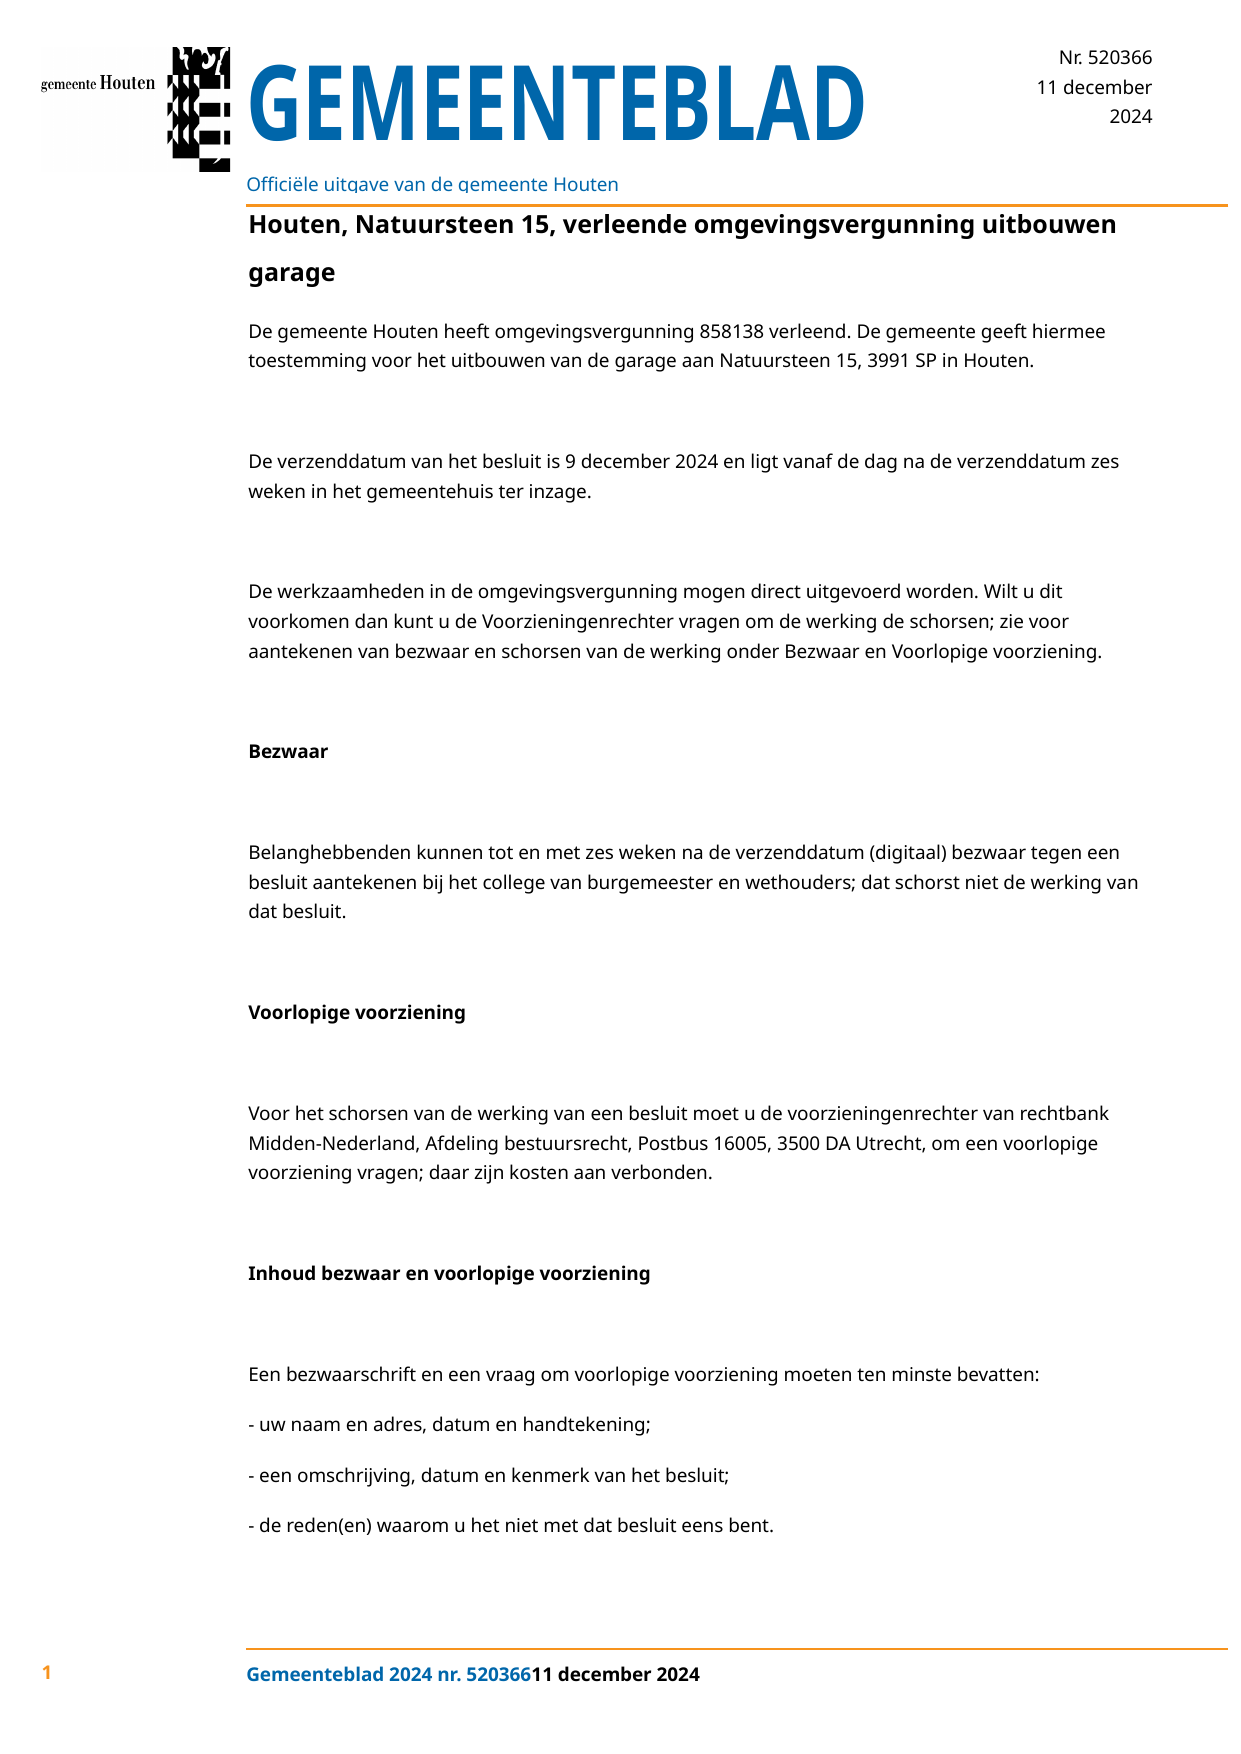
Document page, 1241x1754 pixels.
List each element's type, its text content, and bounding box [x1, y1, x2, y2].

text Inhoud bezwaar en voorlopige voorziening [248, 1260, 1152, 1286]
text - uw naam en adres, datum en handtekening; [248, 1412, 1152, 1437]
text Een bezwaarschrift en een vraag om voorlopige voorziening moeten ten minste bevatten: [248, 1361, 1152, 1387]
text Bezwaar [248, 739, 1152, 764]
text Voor het schorsen van de werking van een besluit moet u de voorzieningenrechter van rechtbank Midden-Nederland, Afdeling bestuursrecht, Postbus 16005, 3500 DA Utrecht, om een voorlopige voorziening vragen; daar zijn kosten aan verbonden. [248, 1100, 1152, 1185]
text Voorlopige voorziening [248, 999, 1152, 1025]
text - de reden(en) waarom u het niet met dat besluit eens bent. [248, 1512, 1152, 1538]
picture [41, 47, 231, 172]
text De werkzaamheden in de omgevingsvergunning mogen direct uitgevoerd worden. Wilt u dit voorkomen dan kunt u de Voorzieningenrechter vragen om de werking de schorsen; zie voor aantekenen van bezwaar en schorsen van de werking onder Bezwaar en Voorlopige voorziening. [248, 579, 1152, 664]
text De gemeente Houten heeft omgevingsvergunning 858138 verleend. De gemeente geeft hiermee toestemming voor het uitbouwen van de garage aan Natuursteen 15, 3991 SP in Houten. [248, 318, 1152, 373]
text Houten, Natuursteen 15, verleende omgevingsvergunning uitbouwen garage [248, 207, 1152, 288]
text - een omschrijving, datum en kenmerk van het besluit; [248, 1462, 1152, 1488]
text De verzenddatum van het besluit is 9 december 2024 en ligt vanaf de dag na de verzenddatum zes weken in het gemeentehuis ter inzage. [248, 448, 1152, 504]
text Belanghebbenden kunnen tot en met zes weken na de verzenddatum (digitaal) bezwaar tegen een besluit aantekenen bij het college van burgemeester en wethouders; dat schorst niet de werking van dat besluit. [248, 839, 1152, 924]
